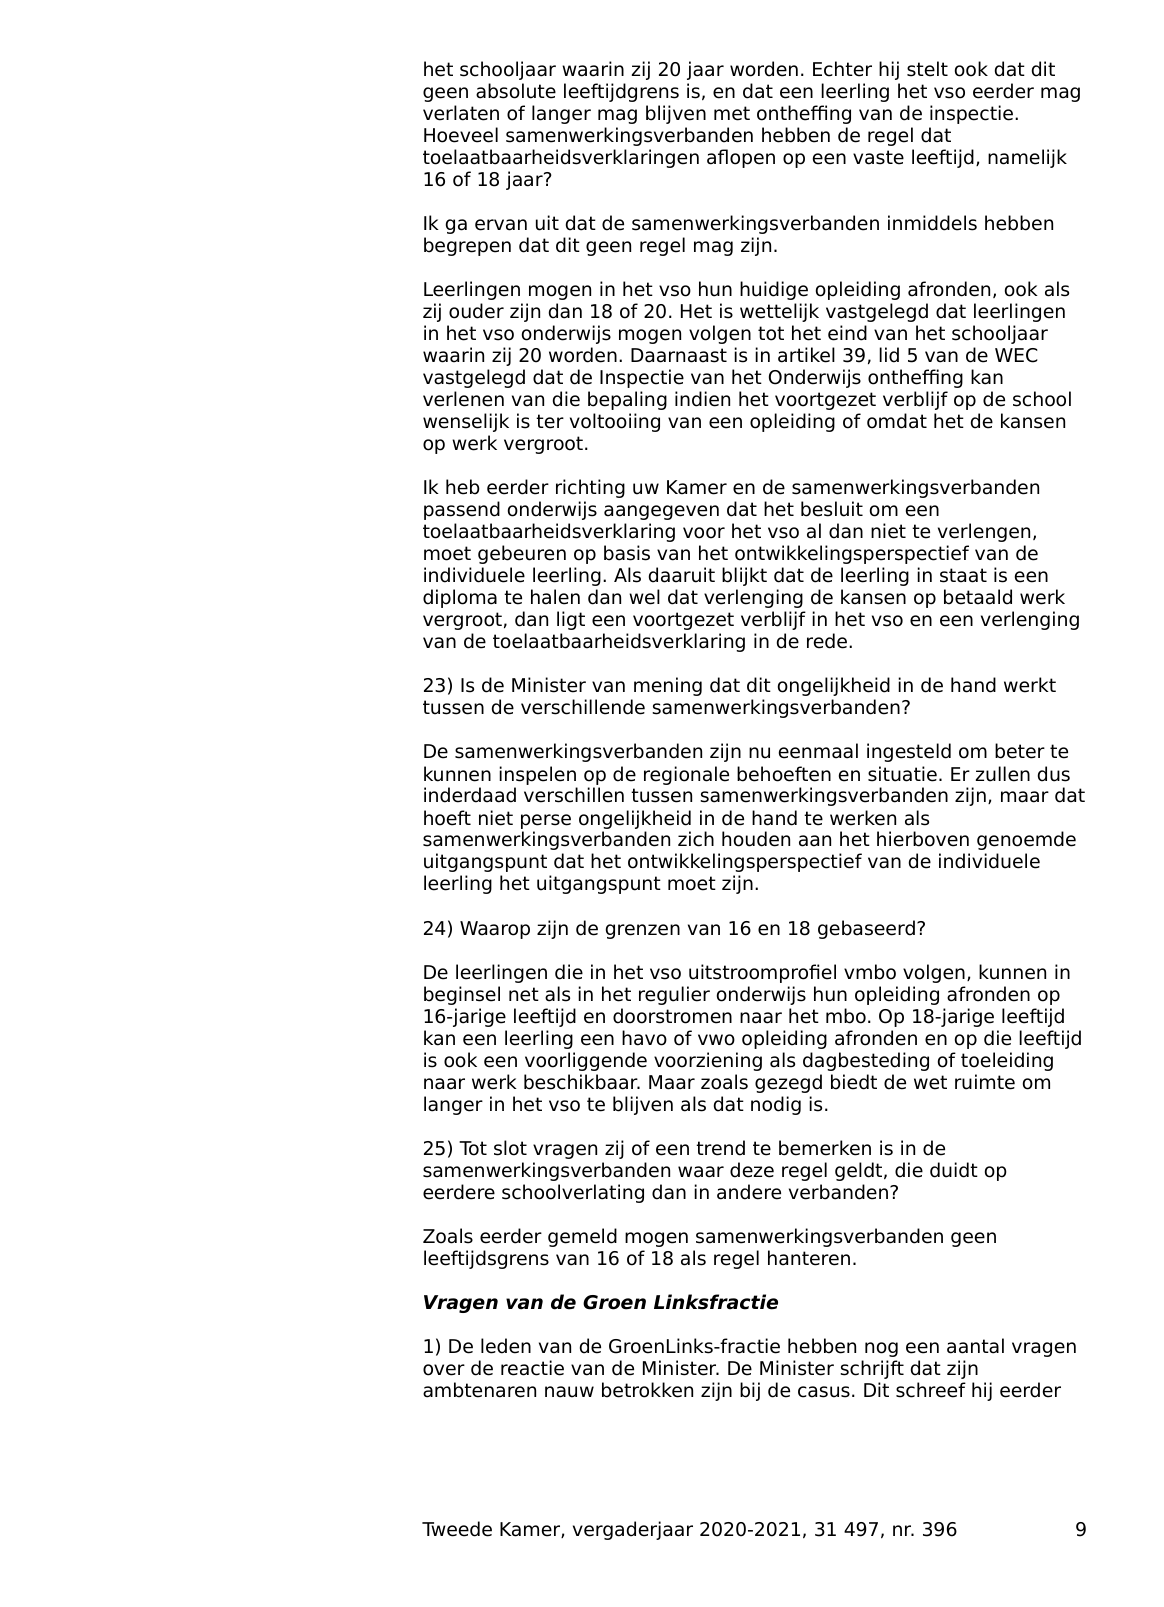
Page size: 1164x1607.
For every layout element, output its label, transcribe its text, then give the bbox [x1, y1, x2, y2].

text 1) De leden van de GroenLinks-fractie hebben nog een aantal vragen over de reactie van de Minister. De Minister schrijft dat zijn ambtenaren nauw betrokken zijn bij de casus. Dit schreef hij eerder [422, 1336, 1087, 1402]
text 23) Is de Minister van mening dat dit ongelijkheid in de hand werkt tussen de verschillende samenwerkingsverbanden? [422, 675, 1087, 719]
text De samenwerkingsverbanden zijn nu eenmaal ingesteld om beter te kunnen inspelen op de regionale behoeften en situatie. Er zullen dus inderdaad verschillen tussen samenwerkingsverbanden zijn, maar dat hoeft niet perse ongelijkheid in de hand te werken als samenwerkingsverbanden zich houden aan het hierboven genoemde uitgangspunt dat het ontwikkelingsperspectief van de individuele leerling het uitgangspunt moet zijn. [422, 741, 1087, 895]
text De leerlingen die in het vso uitstroomprofiel vmbo volgen, kunnen in beginsel net als in het regulier onderwijs hun opleiding afronden op 16-jarige leeftijd en doorstromen naar het mbo. Op 18-jarige leeftijd kan een leerling een havo of vwo opleiding afronden en op die leeftijd is ook een voorliggende voorziening als dagbesteding of toeleiding naar werk beschikbaar. Maar zoals gezegd biedt de wet ruimte om langer in het vso te blijven als dat nodig is. [422, 962, 1087, 1116]
text Leerlingen mogen in het vso hun huidige opleiding afronden, ook als zij ouder zijn dan 18 of 20. Het is wettelijk vastgelegd dat leerlingen in het vso onderwijs mogen volgen tot het eind van het schooljaar waarin zij 20 worden. Daarnaast is in artikel 39, lid 5 van de WEC vastgelegd dat de Inspectie van het Onderwijs ontheffing kan verlenen van die bepaling indien het voortgezet verblijf op de school wenselijk is ter voltooiing van een opleiding of omdat het de kansen op werk vergroot. [422, 279, 1087, 455]
subtitle Vragen van de Groen Linksfractie [422, 1292, 1087, 1314]
text 25) Tot slot vragen zij of een trend te bemerken is in de samenwerkingsverbanden waar deze regel geldt, die duidt op eerdere schoolverlating dan in andere verbanden? [422, 1138, 1087, 1204]
text Zoals eerder gemeld mogen samenwerkingsverbanden geen leeftijdsgrens van 16 of 18 als regel hanteren. [422, 1226, 1087, 1270]
text 24) Waarop zijn de grenzen van 16 en 18 gebaseerd? [422, 917, 1087, 939]
text Ik ga ervan uit dat de samenwerkingsverbanden inmiddels hebben begrepen dat dit geen regel mag zijn. [422, 213, 1087, 257]
text Ik heb eerder richting uw Kamer en de samenwerkingsverbanden passend onderwijs aangegeven dat het besluit om een toelaatbaarheidsverklaring voor het vso al dan niet te verlengen, moet gebeuren op basis van het ontwikkelingsperspectief van de individuele leerling. Als daaruit blijkt dat de leerling in staat is een diploma te halen dan wel dat verlenging de kansen op betaald werk vergroot, dan ligt een voortgezet verblijf in het vso en een verlenging van de toelaatbaarheidsverklaring in de rede. [422, 477, 1087, 653]
text het schooljaar waarin zij 20 jaar worden. Echter hij stelt ook dat dit geen absolute leeftijdgrens is, en dat een leerling het vso eerder mag verlaten of langer mag blijven met ontheffing van de inspectie. Hoeveel samenwerkingsverbanden hebben de regel dat toelaatbaarheidsverklaringen aflopen op een vaste leeftijd, namelijk 16 of 18 jaar? [422, 59, 1087, 191]
